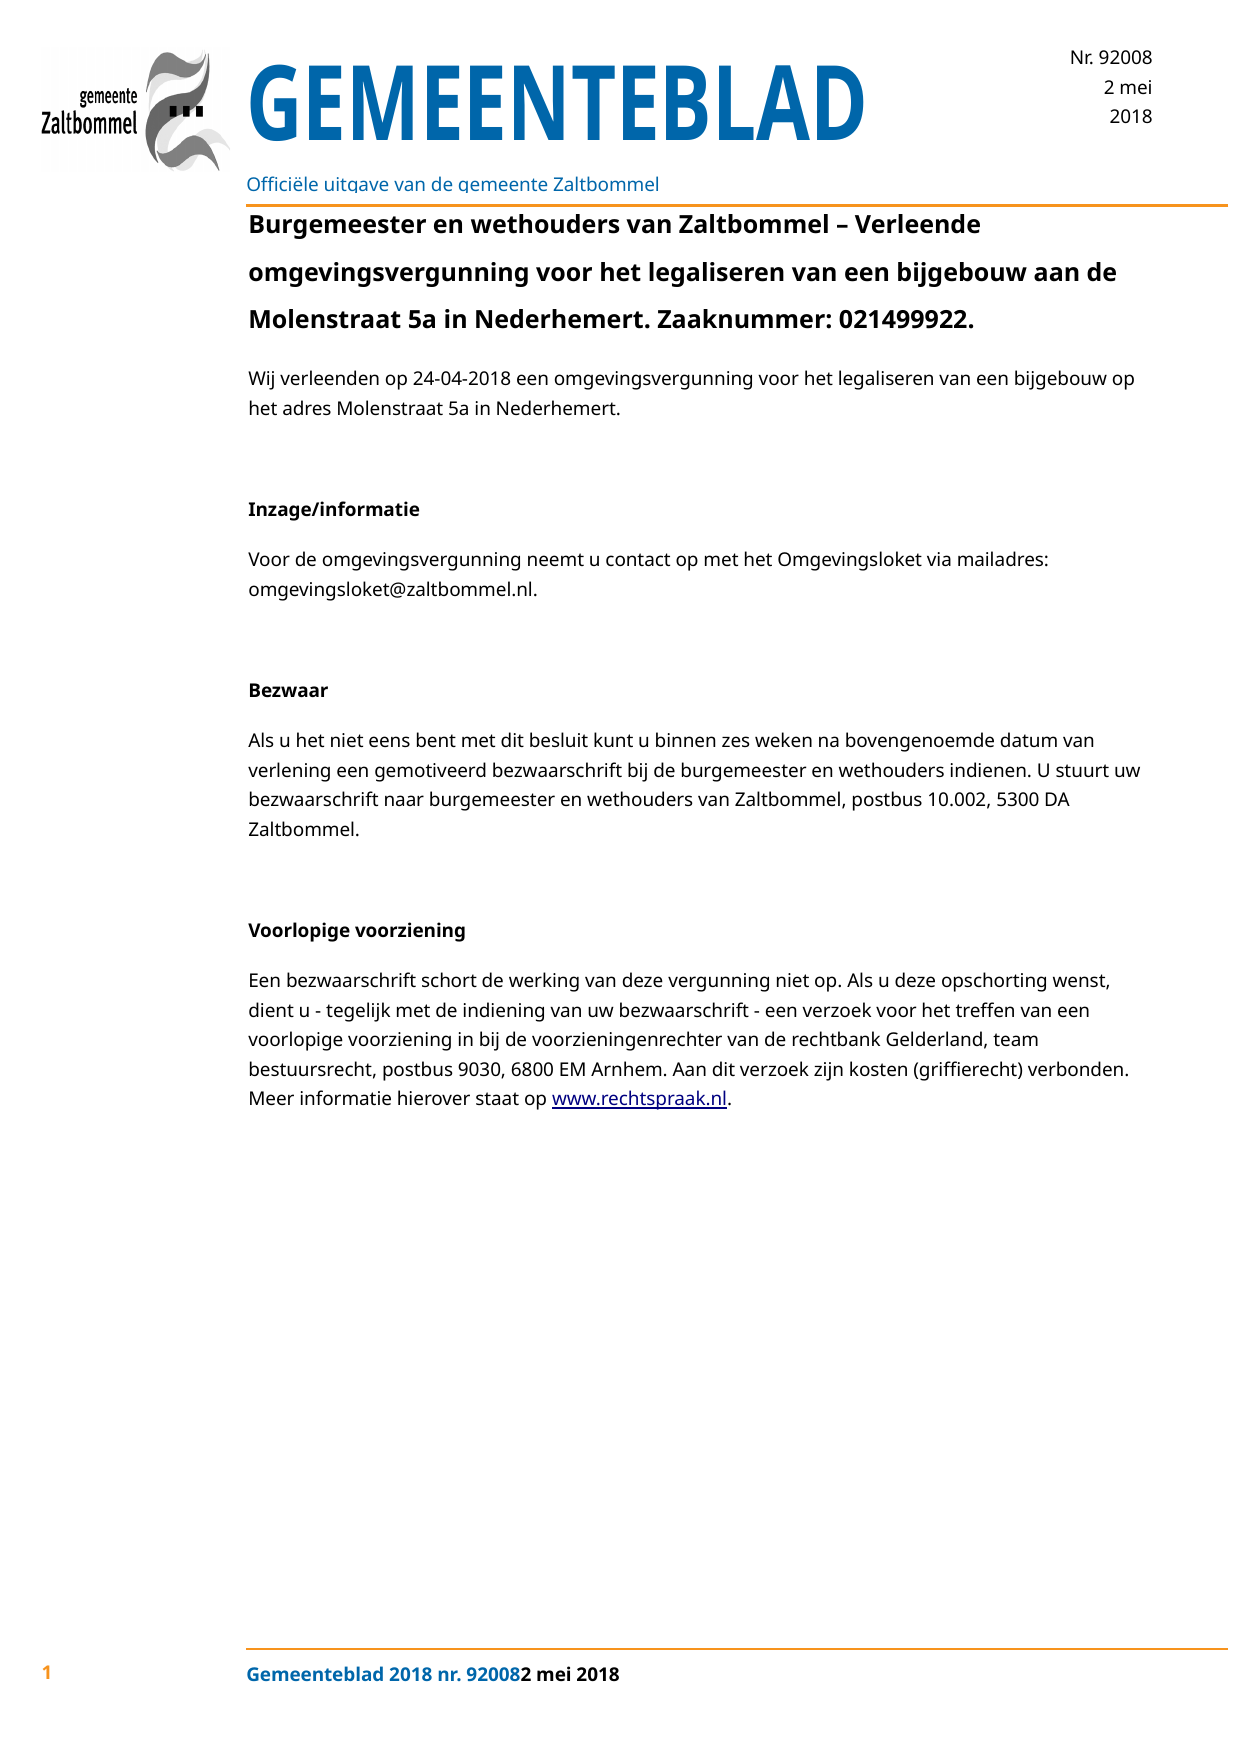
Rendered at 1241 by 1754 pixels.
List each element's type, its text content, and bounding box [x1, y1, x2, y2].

text Als u het niet eens bent met dit besluit kunt u binnen zes weken na bovengenoemde datum van verlening een gemotiveerd bezwaarschrift bij de burgemeester en wethouders indienen. U stuurt uw bezwaarschrift naar burgemeester en wethouders van Zaltbommel, postbus 10.002, 5300 DA Zaltbommel. [248, 727, 1152, 842]
text Bezwaar [248, 677, 1152, 702]
text Voor de omgevingsvergunning neemt u contact op met het Omgevingsloket via mailadres: omgevingsloket@zaltbommel.nl. [248, 546, 1152, 602]
text Burgemeester en wethouders van Zaltbommel – Verleende omgevingsvergunning voor het legaliseren van een bijgebouw aan de Molenstraat 5a in Nederhemert. Zaaknummer: 021499922. [248, 207, 1152, 336]
text Wij verleenden op 24-04-2018 een omgevingsvergunning voor het legaliseren van een bijgebouw op het adres Molenstraat 5a in Nederhemert. [248, 366, 1152, 421]
text Voorlopige voorziening [248, 917, 1152, 942]
text Een bezwaarschrift schort de werking van deze vergunning niet op. Als u deze opschorting wenst, dient u - tegelijk met de indiening van uw bezwaarschrift - een verzoek voor het treffen van een voorlopige voorziening in bij de voorzieningenrechter van de rechtbank Gelderland, team bestuursrecht, postbus 9030, 6800 EM Arnhem. Aan dit verzoek zijn kosten (griffierecht) verbonden. Meer informatie hierover staat op www.rechtspraak.nl. [248, 967, 1152, 1111]
text Inzage/informatie [248, 496, 1152, 522]
picture [41, 47, 231, 172]
